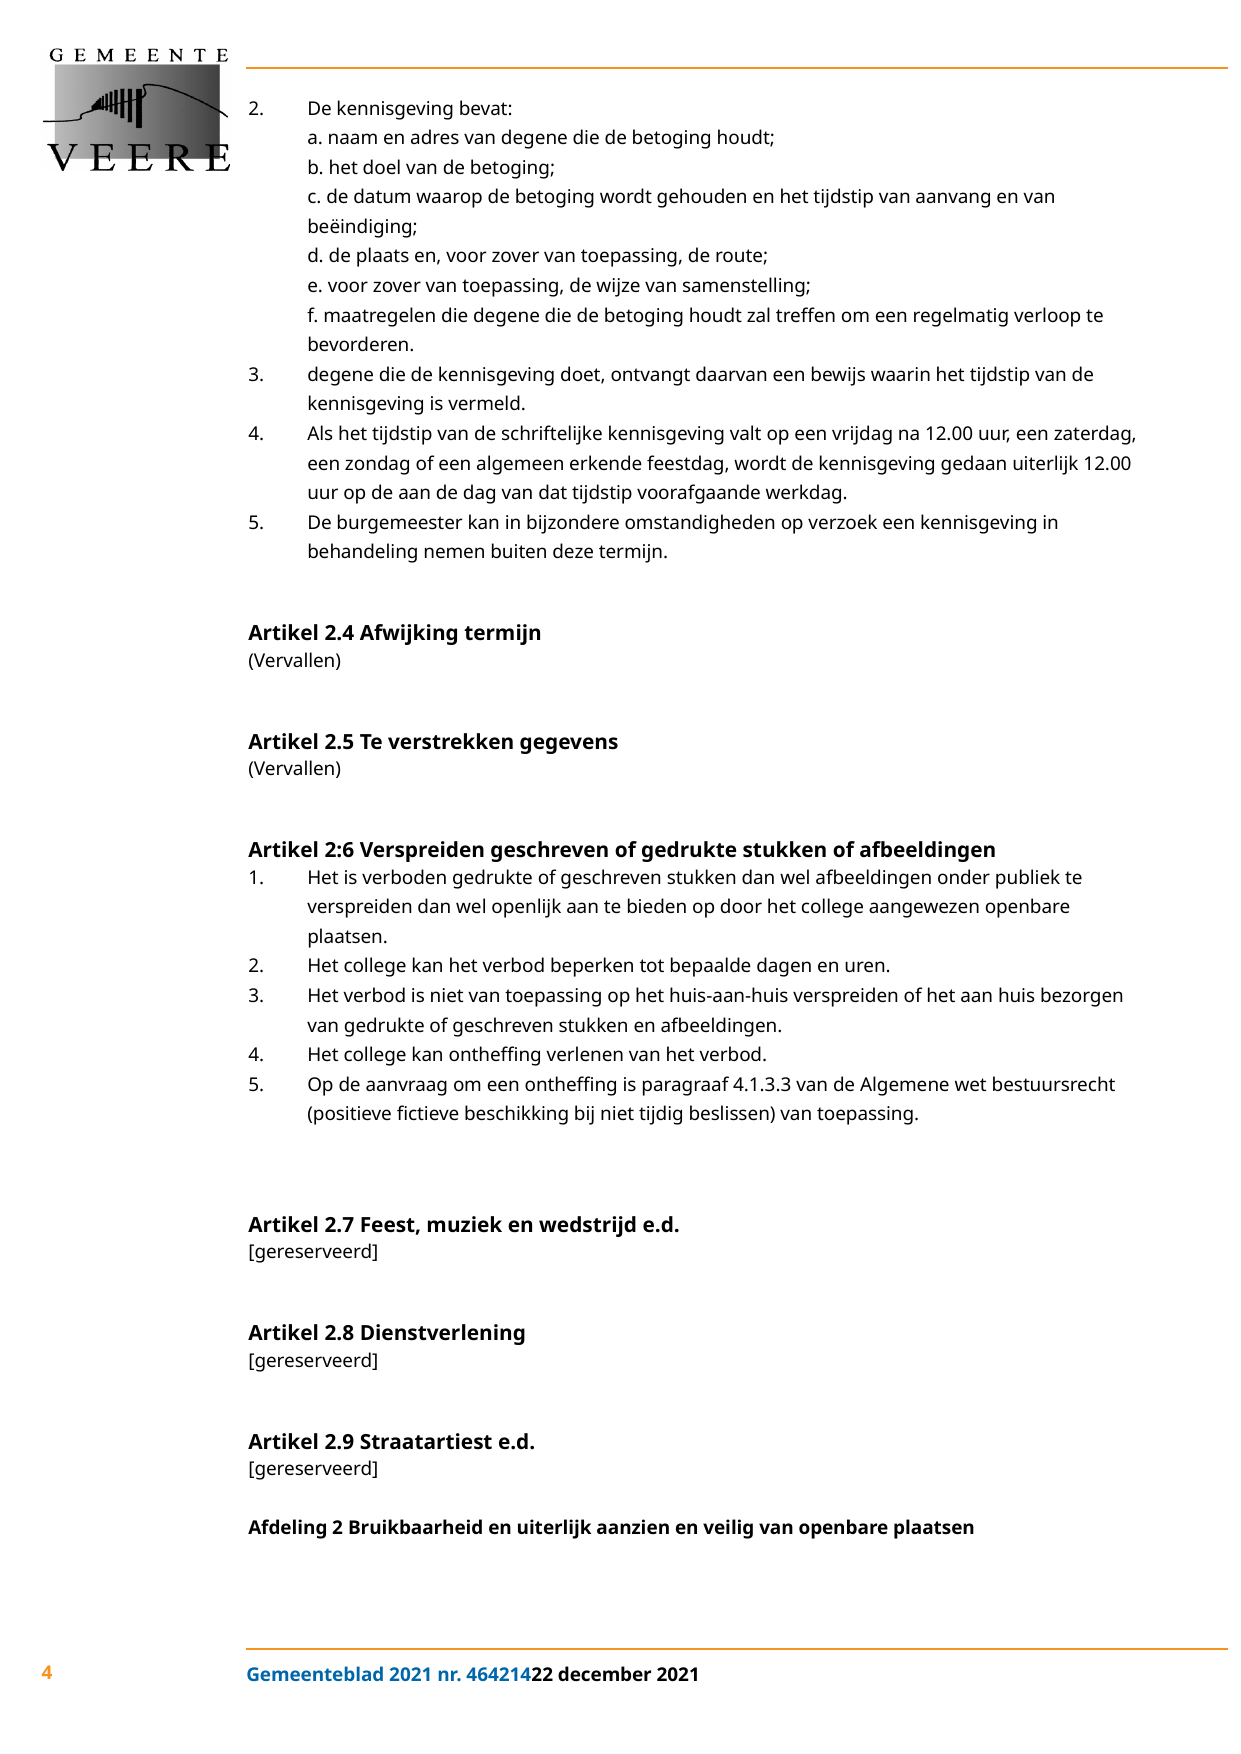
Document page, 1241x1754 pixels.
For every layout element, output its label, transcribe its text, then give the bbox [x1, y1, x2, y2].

text [gereserveerd] [248, 1238, 1152, 1264]
text Artikel 2:6 Verspreiden geschreven of gedrukte stukken of afbeeldingen [248, 835, 1152, 864]
text Artikel 2.9 Straatartiest e.d. [248, 1427, 1152, 1455]
list d. de plaats en, voor zover van toepassing, de route; [248, 243, 1152, 268]
text Afdeling 2 Bruikbaarheid en uiterlijk aanzien en veilig van openbare plaatsen [248, 1514, 1152, 1540]
list c. de datum waarop de betoging wordt gehouden en het tijdstip van aanvang en van beëindiging; [248, 183, 1152, 239]
text [gereserveerd] [248, 1347, 1152, 1373]
list Het verbod is niet van toepassing op het huis-aan-huis verspreiden of het aan huis bezorgen van gedrukte of geschreven stukken en afbeeldingen. [248, 982, 1152, 1037]
list Het is verboden gedrukte of geschreven stukken dan wel afbeeldingen onder publiek te verspreiden dan wel openlijk aan te bieden op door het college aangewezen openbare plaatsen. [248, 864, 1152, 949]
list De burgemeester kan in bijzondere omstandigheden op verzoek een kennisgeving in behandeling nemen buiten deze termijn. [248, 509, 1152, 564]
text Artikel 2.8 Dienstverlening [248, 1318, 1152, 1347]
text [gereserveerd] [248, 1455, 1152, 1481]
text Artikel 2.7 Feest, muziek en wedstrijd e.d. [248, 1210, 1152, 1238]
list e. voor zover van toepassing, de wijze van samenstelling; [248, 272, 1152, 298]
text Artikel 2.5 Te verstrekken gegevens [248, 727, 1152, 755]
list De kennisgeving bevat: [248, 95, 1152, 121]
list Het college kan ontheffing verlenen van het verbod. [248, 1041, 1152, 1067]
list degene die de kennisgeving doet, ontvangt daarvan een bewijs waarin het tijdstip van de kennisgeving is vermeld. [248, 361, 1152, 416]
text (Vervallen) [248, 755, 1152, 781]
list Het college kan het verbod beperken tot bepaalde dagen en uren. [248, 953, 1152, 978]
list f. maatregelen die degene die de betoging houdt zal treffen om een regelmatig verloop te bevorderen. [248, 302, 1152, 357]
picture [41, 47, 231, 172]
text Artikel 2.4 Afwijking termijn [248, 618, 1152, 647]
list Als het tijdstip van de schriftelijke kennisgeving valt op een vrijdag na 12.00 uur, een zaterdag, een zondag of een algemeen erkende feestdag, wordt de kennisgeving gedaan uiterlijk 12.00 uur op de aan de dag van dat tijdstip voorafgaande werkdag. [248, 420, 1152, 505]
list a. naam en adres van degene die de betoging houdt; [248, 124, 1152, 150]
text (Vervallen) [248, 647, 1152, 673]
list Op de aanvraag om een ontheffing is paragraaf 4.1.3.3 van de Algemene wet bestuursrecht (positieve fictieve beschikking bij niet tijdig beslissen) van toepassing. [248, 1071, 1152, 1126]
list b. het doel van de betoging; [248, 154, 1152, 180]
